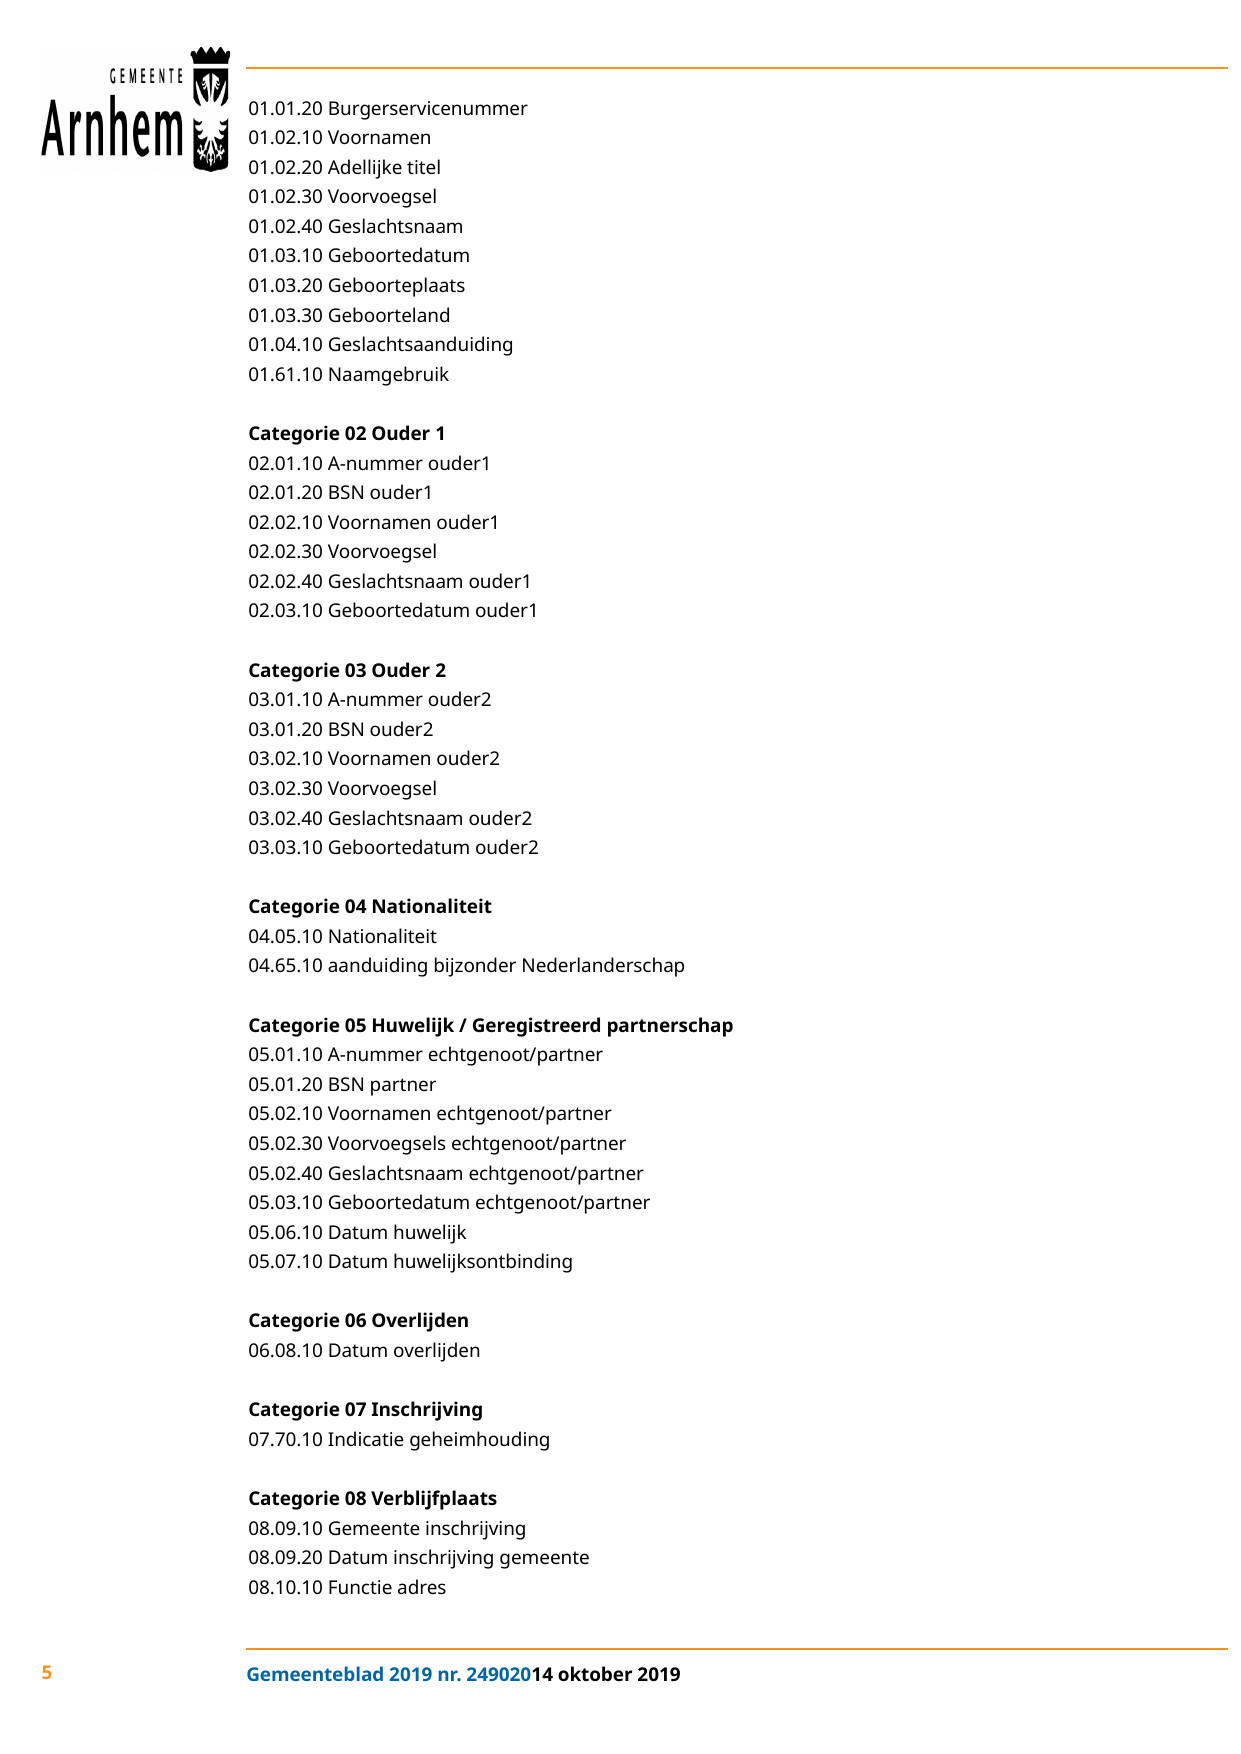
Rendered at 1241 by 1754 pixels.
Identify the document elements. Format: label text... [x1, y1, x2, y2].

text 03.03.10 Geboortedatum ouder2 [248, 834, 1152, 860]
text 05.02.30 Voorvoegsels echtgenoot/partner [248, 1130, 1152, 1156]
text 06.08.10 Datum overlijden [248, 1337, 1152, 1363]
text 05.06.10 Datum huwelijk [248, 1219, 1152, 1245]
text 03.02.30 Voorvoegsel [248, 775, 1152, 801]
text 01.03.20 Geboorteplaats [248, 272, 1152, 298]
text 01.02.30 Voorvoegsel [248, 183, 1152, 209]
text Categorie 02 Ouder 1 [248, 420, 1152, 446]
picture [41, 47, 231, 172]
text 05.07.10 Datum huwelijksontbinding [248, 1248, 1152, 1274]
text 07.70.10 Indicatie geheimhouding [248, 1426, 1152, 1452]
text Categorie 03 Ouder 2 [248, 657, 1152, 683]
text 02.02.10 Voornamen ouder1 [248, 509, 1152, 535]
text 04.05.10 Nationaliteit [248, 923, 1152, 949]
text 02.01.10 A-nummer ouder1 [248, 450, 1152, 476]
text 01.02.20 Adellijke titel [248, 154, 1152, 180]
text 08.10.10 Functie adres [248, 1574, 1152, 1600]
text 01.04.10 Geslachtsaanduiding [248, 331, 1152, 357]
text 05.01.20 BSN partner [248, 1071, 1152, 1097]
text 05.01.10 A-nummer echtgenoot/partner [248, 1041, 1152, 1067]
text 01.02.10 Voornamen [248, 124, 1152, 150]
text 03.01.20 BSN ouder2 [248, 716, 1152, 742]
text Categorie 06 Overlijden [248, 1308, 1152, 1333]
text 01.03.30 Geboorteland [248, 302, 1152, 328]
text Categorie 07 Inschrijving [248, 1396, 1152, 1422]
text 01.03.10 Geboortedatum [248, 243, 1152, 268]
text 08.09.20 Datum inschrijving gemeente [248, 1544, 1152, 1570]
text 02.03.10 Geboortedatum ouder1 [248, 598, 1152, 623]
text 03.01.10 A-nummer ouder2 [248, 686, 1152, 712]
text 05.02.10 Voornamen echtgenoot/partner [248, 1101, 1152, 1126]
text 01.02.40 Geslachtsnaam [248, 213, 1152, 239]
text 04.65.10 aanduiding bijzonder Nederlanderschap [248, 953, 1152, 978]
text 01.01.20 Burgerservicenummer [248, 95, 1152, 121]
text Categorie 04 Nationaliteit [248, 893, 1152, 919]
text Categorie 05 Huwelijk / Geregistreerd partnerschap [248, 1012, 1152, 1038]
text 03.02.40 Geslachtsnaam ouder2 [248, 805, 1152, 831]
text 08.09.10 Gemeente inschrijving [248, 1515, 1152, 1541]
text 02.01.20 BSN ouder1 [248, 479, 1152, 505]
text 02.02.30 Voorvoegsel [248, 538, 1152, 564]
text 02.02.40 Geslachtsnaam ouder1 [248, 568, 1152, 594]
text 05.02.40 Geslachtsnaam echtgenoot/partner [248, 1160, 1152, 1186]
text 01.61.10 Naamgebruik [248, 361, 1152, 387]
text Categorie 08 Verblijfplaats [248, 1485, 1152, 1511]
text 05.03.10 Geboortedatum echtgenoot/partner [248, 1189, 1152, 1215]
text 03.02.10 Voornamen ouder2 [248, 746, 1152, 771]
